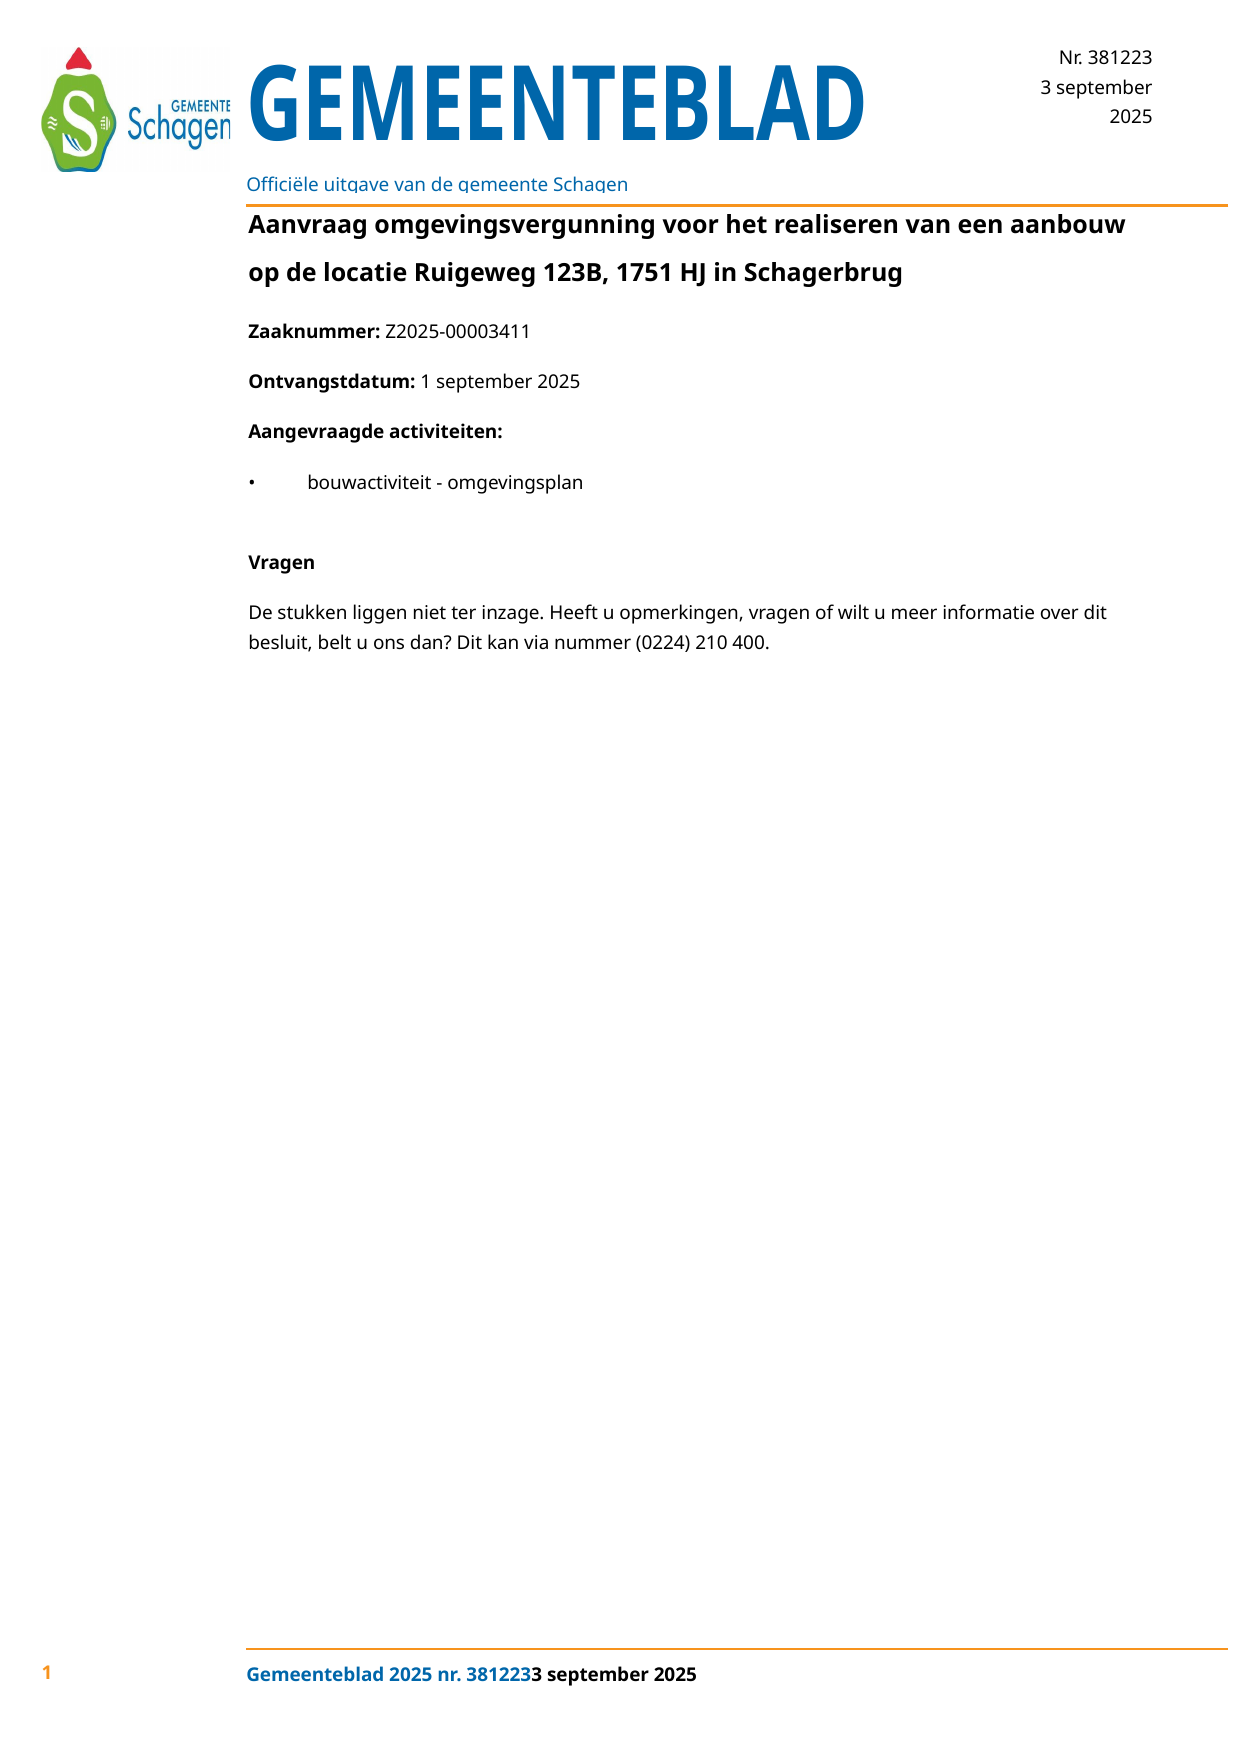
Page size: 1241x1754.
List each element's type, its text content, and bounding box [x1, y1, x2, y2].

text Vragen [248, 549, 1152, 575]
text Zaaknummer: Z2025-00003411 [248, 318, 1152, 344]
text Ontvangstdatum: 1 september 2025 [248, 368, 1152, 394]
list bouwactiviteit - omgevingsplan [248, 469, 1152, 495]
text Aangevraagde activiteiten: [248, 419, 1152, 444]
text De stukken liggen niet ter inzage. Heeft u opmerkingen, vragen of wilt u meer informatie over dit besluit, belt u ons dan? Dit kan via nummer (0224) 210 400. [248, 599, 1152, 655]
picture [41, 47, 231, 172]
text Aanvraag omgevingsvergunning voor het realiseren van een aanbouw op de locatie Ruigeweg 123B, 1751 HJ in Schagerbrug [248, 207, 1152, 288]
